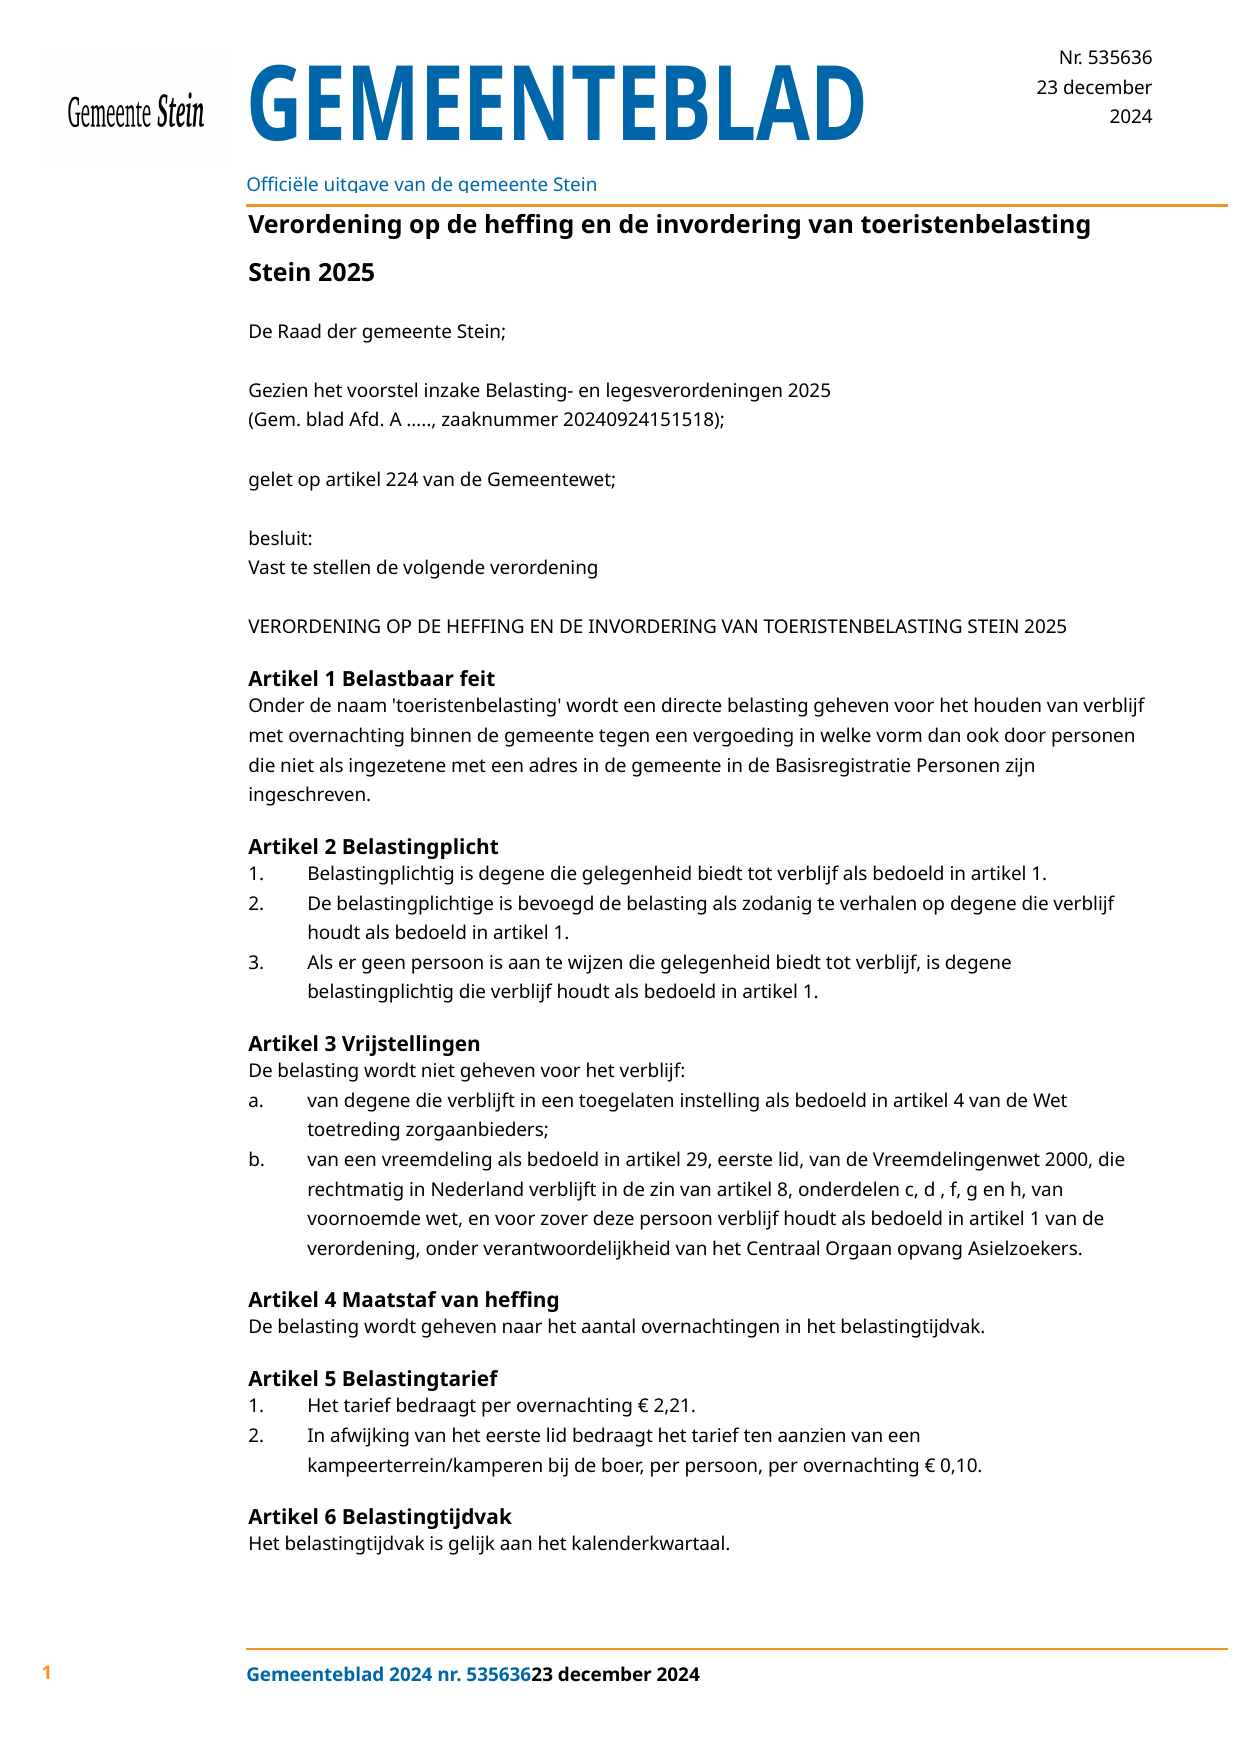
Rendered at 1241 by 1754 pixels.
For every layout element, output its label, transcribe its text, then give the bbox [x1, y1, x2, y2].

text Artikel 1 Belastbaar feit [248, 664, 1152, 693]
text besluit: [248, 525, 1152, 551]
text VERORDENING OP DE HEFFING EN DE INVORDERING VAN TOERISTENBELASTING STEIN 2025 [248, 614, 1152, 639]
list Het tarief bedraagt per overnachting € 2,21. [248, 1393, 1152, 1418]
text gelet op artikel 224 van de Gemeentewet; [248, 466, 1152, 492]
text Verordening op de heffing en de invordering van toeristenbelasting Stein 2025 [248, 207, 1152, 288]
list Belastingplichtig is degene die gelegenheid biedt tot verblijf als bedoeld in artikel 1. [248, 860, 1152, 886]
text De belasting wordt geheven naar het aantal overnachtingen in het belastingtijdvak. [248, 1314, 1152, 1339]
text Het belastingtijdvak is gelijk aan het kalenderkwartaal. [248, 1531, 1152, 1556]
list Als er geen persoon is aan te wijzen die gelegenheid biedt tot verblijf, is degene belastingplichtig die verblijf houdt als bedoeld in artikel 1. [248, 949, 1152, 1004]
text De Raad der gemeente Stein; [248, 318, 1152, 344]
text (Gem. blad Afd. A ….., zaaknummer 20240924151518); [248, 407, 1152, 432]
list In afwijking van het eerste lid bedraagt het tarief ten aanzien van een kampeerterrein/kamperen bij de boer, per persoon, per overnachting € 0,10. [248, 1422, 1152, 1477]
text Gezien het voorstel inzake Belasting- en legesverordeningen 2025 [248, 377, 1152, 403]
text Artikel 4 Maatstaf van heffing [248, 1285, 1152, 1314]
text Vast te stellen de volgende verordening [248, 554, 1152, 580]
text Onder de naam 'toeristenbelasting' wordt een directe belasting geheven voor het houden van verblijf met overnachting binnen de gemeente tegen een vergoeding in welke vorm dan ook door personen die niet als ingezetene met een adres in de gemeente in de Basisregistratie Personen zijn ingeschreven. [248, 693, 1152, 807]
text Artikel 5 Belastingtarief [248, 1364, 1152, 1393]
text Artikel 3 Vrijstellingen [248, 1029, 1152, 1057]
list De belastingplichtige is bevoegd de belasting als zodanig te verhalen op degene die verblijf houdt als bedoeld in artikel 1. [248, 890, 1152, 945]
text De belasting wordt niet geheven voor het verblijf: [248, 1057, 1152, 1083]
text Artikel 2 Belastingplicht [248, 832, 1152, 860]
list van een vreemdeling als bedoeld in artikel 29, eerste lid, van de Vreemdelingenwet 2000, die rechtmatig in Nederland verblijft in de zin van artikel 8, onderdelen c, d , f, g en h, van voornoemde wet, en voor zover deze persoon verblijf houdt als bedoeld in artikel 1 van de verordening, onder verantwoordelijkheid van het Centraal Orgaan opvang Asielzoekers. [248, 1146, 1152, 1261]
picture [41, 47, 231, 172]
list van degene die verblijft in een toegelaten instelling als bedoeld in artikel 4 van de Wet toetreding zorgaanbieders; [248, 1087, 1152, 1142]
text Artikel 6 Belastingtijdvak [248, 1502, 1152, 1531]
